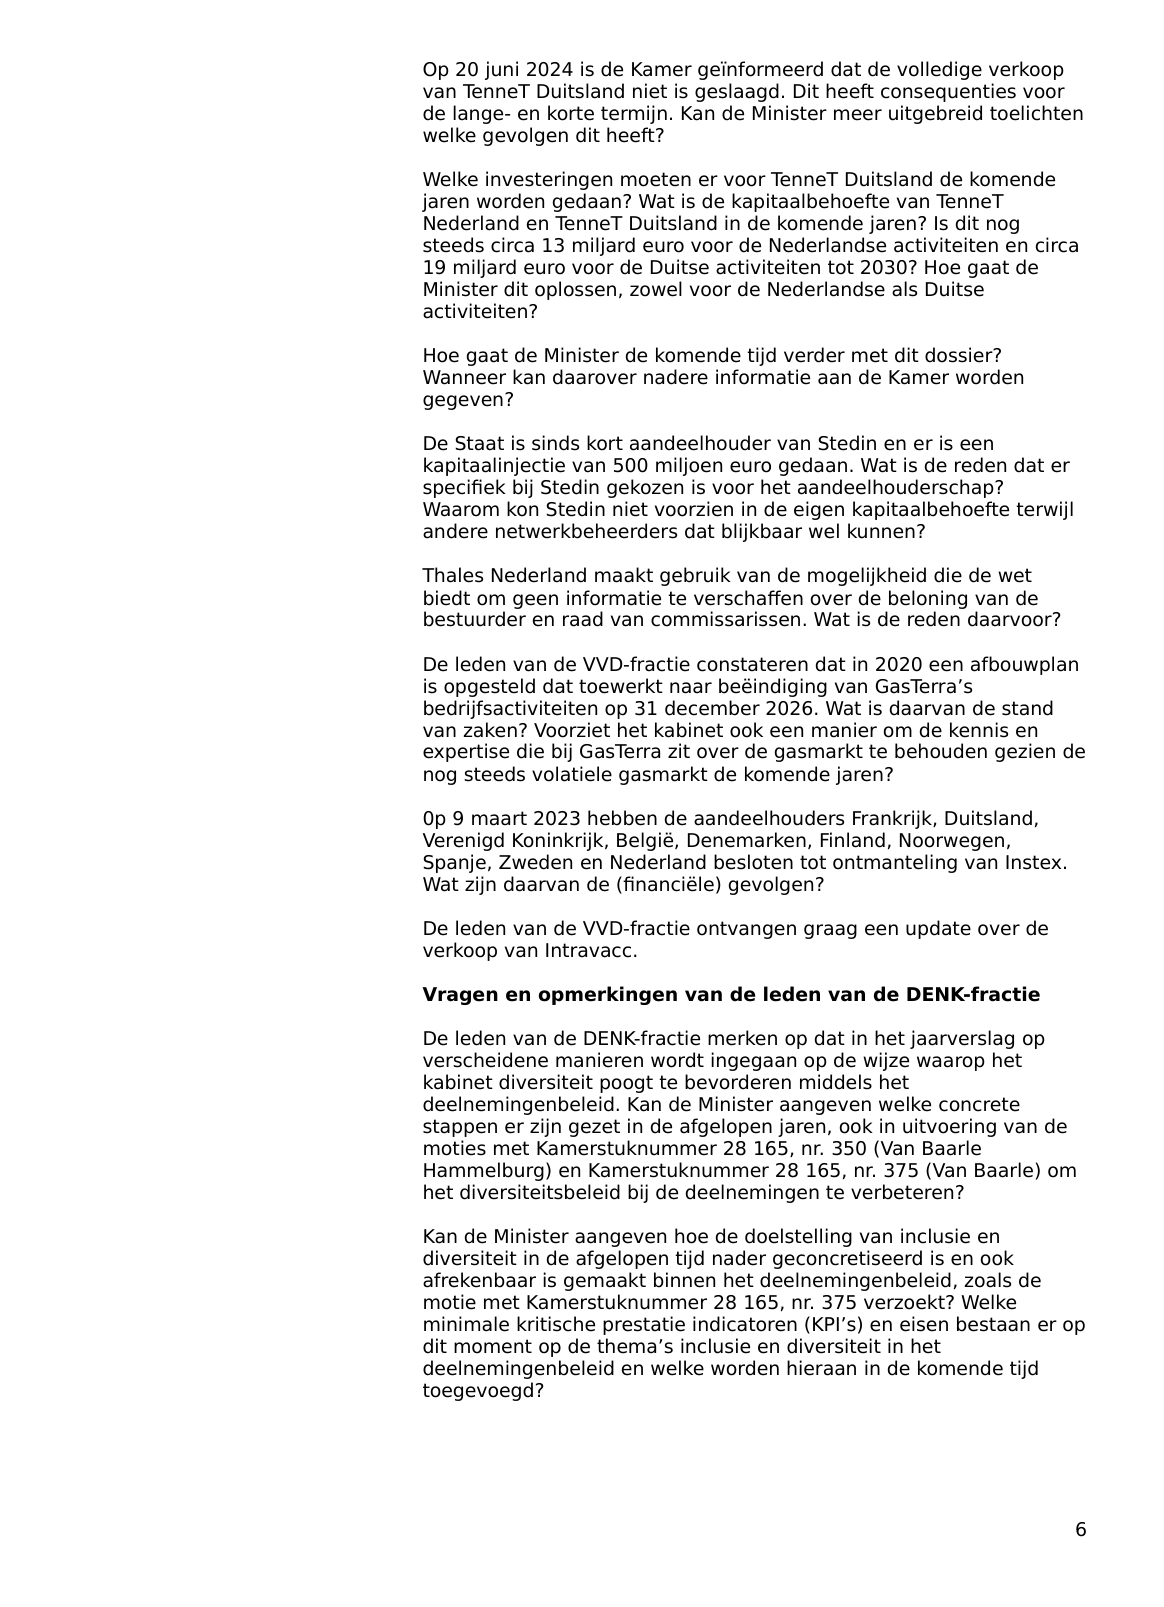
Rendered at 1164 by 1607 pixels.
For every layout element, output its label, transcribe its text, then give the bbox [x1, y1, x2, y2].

text Welke investeringen moeten er voor TenneT Duitsland de komende jaren worden gedaan? Wat is de kapitaalbehoefte van TenneT Nederland en TenneT Duitsland in de komende jaren? Is dit nog steeds circa 13 miljard euro voor de Nederlandse activiteiten en circa 19 miljard euro voor de Duitse activiteiten tot 2030? Hoe gaat de Minister dit oplossen, zowel voor de Nederlandse als Duitse activiteiten? [422, 169, 1087, 323]
text Kan de Minister aangeven hoe de doelstelling van inclusie en diversiteit in de afgelopen tijd nader geconcretiseerd is en ook afrekenbaar is gemaakt binnen het deelnemingenbeleid, zoals de motie met Kamerstuknummer 28 165, nr. 375 verzoekt? Welke minimale kritische prestatie indicatoren (KPI’s) en eisen bestaan er op dit moment op de thema’s inclusie en diversiteit in het deelnemingenbeleid en welke worden hieraan in de komende tijd toegevoegd? [422, 1226, 1087, 1402]
subtitle Vragen en opmerkingen van de leden van de DENK-fractie [422, 984, 1087, 1006]
text De Staat is sinds kort aandeelhouder van Stedin en er is een kapitaalinjectie van 500 miljoen euro gedaan. Wat is de reden dat er specifiek bij Stedin gekozen is voor het aandeelhouderschap? Waarom kon Stedin niet voorzien in de eigen kapitaalbehoefte terwijl andere netwerkbeheerders dat blijkbaar wel kunnen? [422, 433, 1087, 543]
text Thales Nederland maakt gebruik van de mogelijkheid die de wet biedt om geen informatie te verschaffen over de beloning van de bestuurder en raad van commissarissen. Wat is de reden daarvoor? [422, 565, 1087, 631]
text De leden van de VVD-fractie constateren dat in 2020 een afbouwplan is opgesteld dat toewerkt naar beëindiging van GasTerra’s bedrijfsactiviteiten op 31 december 2026. Wat is daarvan de stand van zaken? Voorziet het kabinet ook een manier om de kennis en expertise die bij GasTerra zit over de gasmarkt te behouden gezien de nog steeds volatiele gasmarkt de komende jaren? [422, 653, 1087, 785]
text Hoe gaat de Minister de komende tijd verder met dit dossier? Wanneer kan daarover nadere informatie aan de Kamer worden gegeven? [422, 345, 1087, 411]
text De leden van de VVD-fractie ontvangen graag een update over de verkoop van Intravacc. [422, 918, 1087, 962]
text De leden van de DENK-fractie merken op dat in het jaarverslag op verscheidene manieren wordt ingegaan op de wijze waarop het kabinet diversiteit poogt te bevorderen middels het deelnemingenbeleid. Kan de Minister aangeven welke concrete stappen er zijn gezet in de afgelopen jaren, ook in uitvoering van de moties met Kamerstuknummer 28 165, nr. 350 (Van Baarle Hammelburg) en Kamerstuknummer 28 165, nr. 375 (Van Baarle) om het diversiteitsbeleid bij de deelnemingen te verbeteren? [422, 1028, 1087, 1204]
text 0p 9 maart 2023 hebben de aandeelhouders Frankrijk, Duitsland, Verenigd Koninkrijk, België, Denemarken, Finland, Noorwegen, Spanje, Zweden en Nederland besloten tot ontmanteling van Instex. Wat zijn daarvan de (financiële) gevolgen? [422, 808, 1087, 896]
text Op 20 juni 2024 is de Kamer geïnformeerd dat de volledige verkoop van TenneT Duitsland niet is geslaagd. Dit heeft consequenties voor de lange- en korte termijn. Kan de Minister meer uitgebreid toelichten welke gevolgen dit heeft? [422, 59, 1087, 147]
